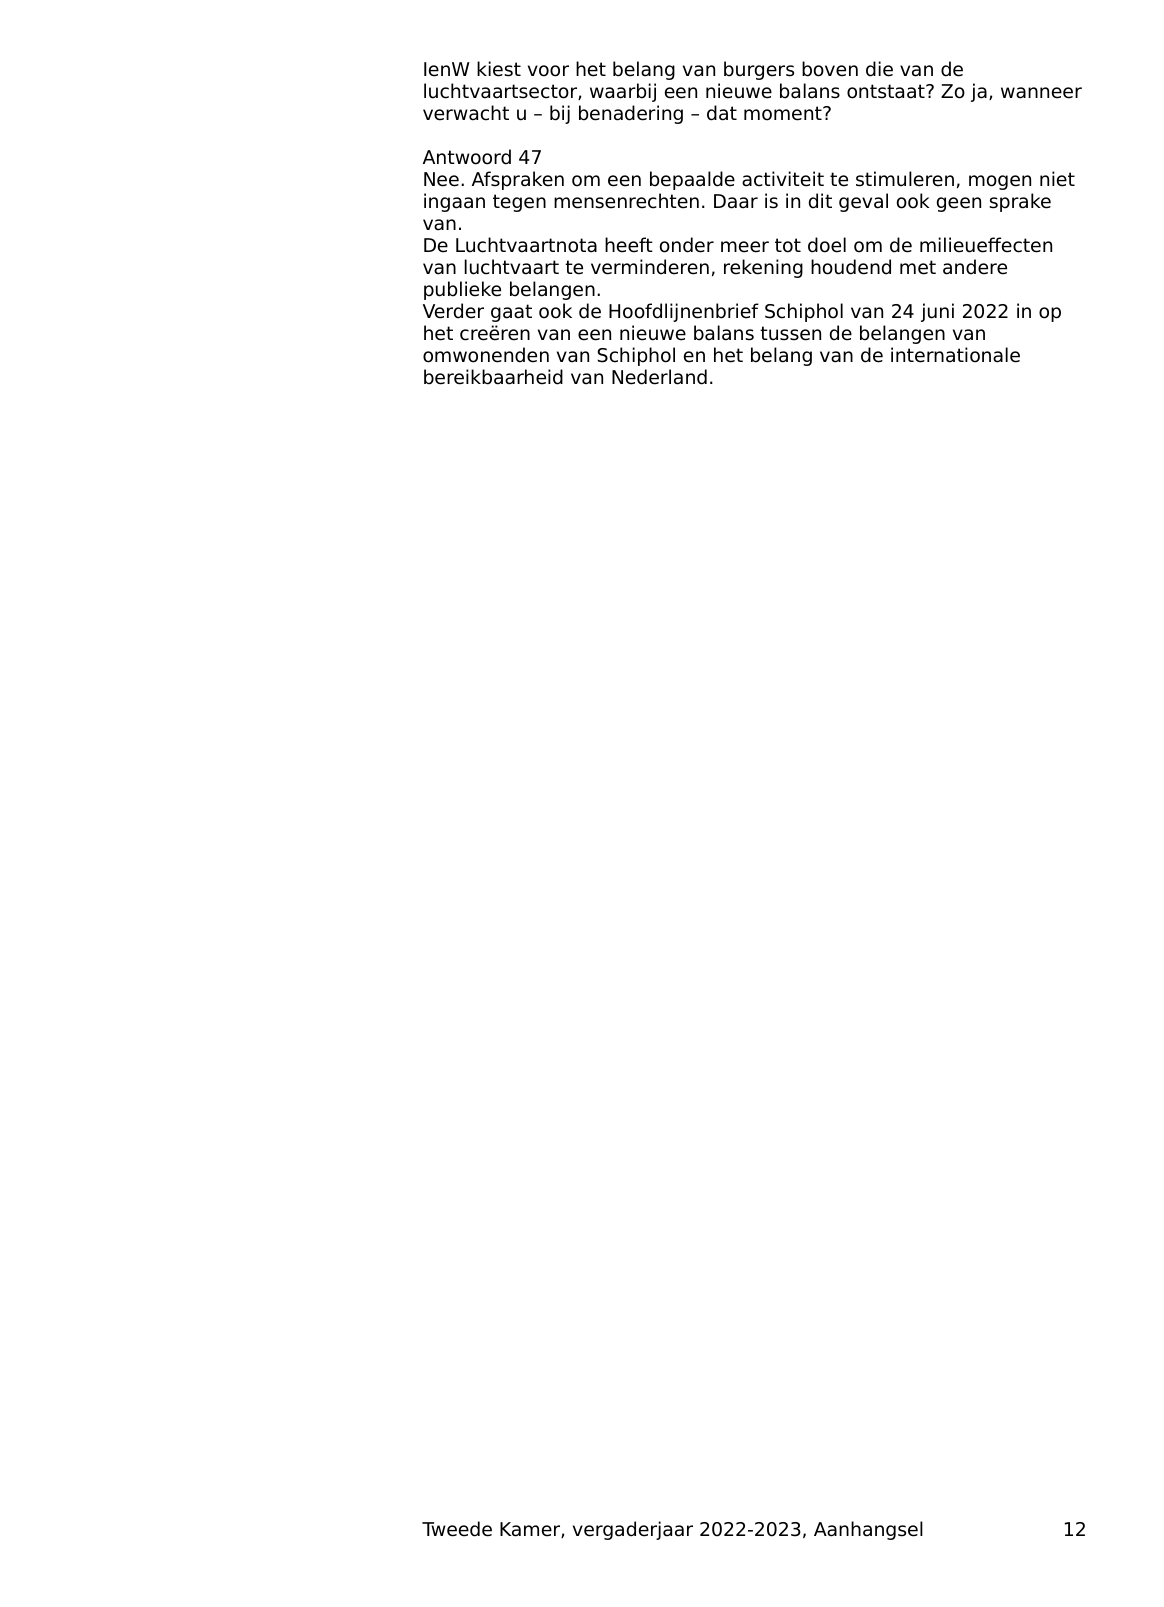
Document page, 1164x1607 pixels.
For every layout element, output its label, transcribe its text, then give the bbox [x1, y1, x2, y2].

text Antwoord 47 [422, 147, 1087, 169]
text Verder gaat ook de Hoofdlijnenbrief Schiphol van 24 juni 2022 in op het creëren van een nieuwe balans tussen de belangen van omwonenden van Schiphol en het belang van de internationale bereikbaarheid van Nederland. [422, 301, 1087, 389]
text IenW kiest voor het belang van burgers boven die van de luchtvaartsector, waarbij een nieuwe balans ontstaat? Zo ja, wanneer verwacht u – bij benadering – dat moment? [422, 59, 1087, 125]
text Nee. Afspraken om een bepaalde activiteit te stimuleren, mogen niet ingaan tegen mensenrechten. Daar is in dit geval ook geen sprake van. [422, 169, 1087, 235]
text De Luchtvaartnota heeft onder meer tot doel om de milieueffecten van luchtvaart te verminderen, rekening houdend met andere publieke belangen. [422, 235, 1087, 301]
